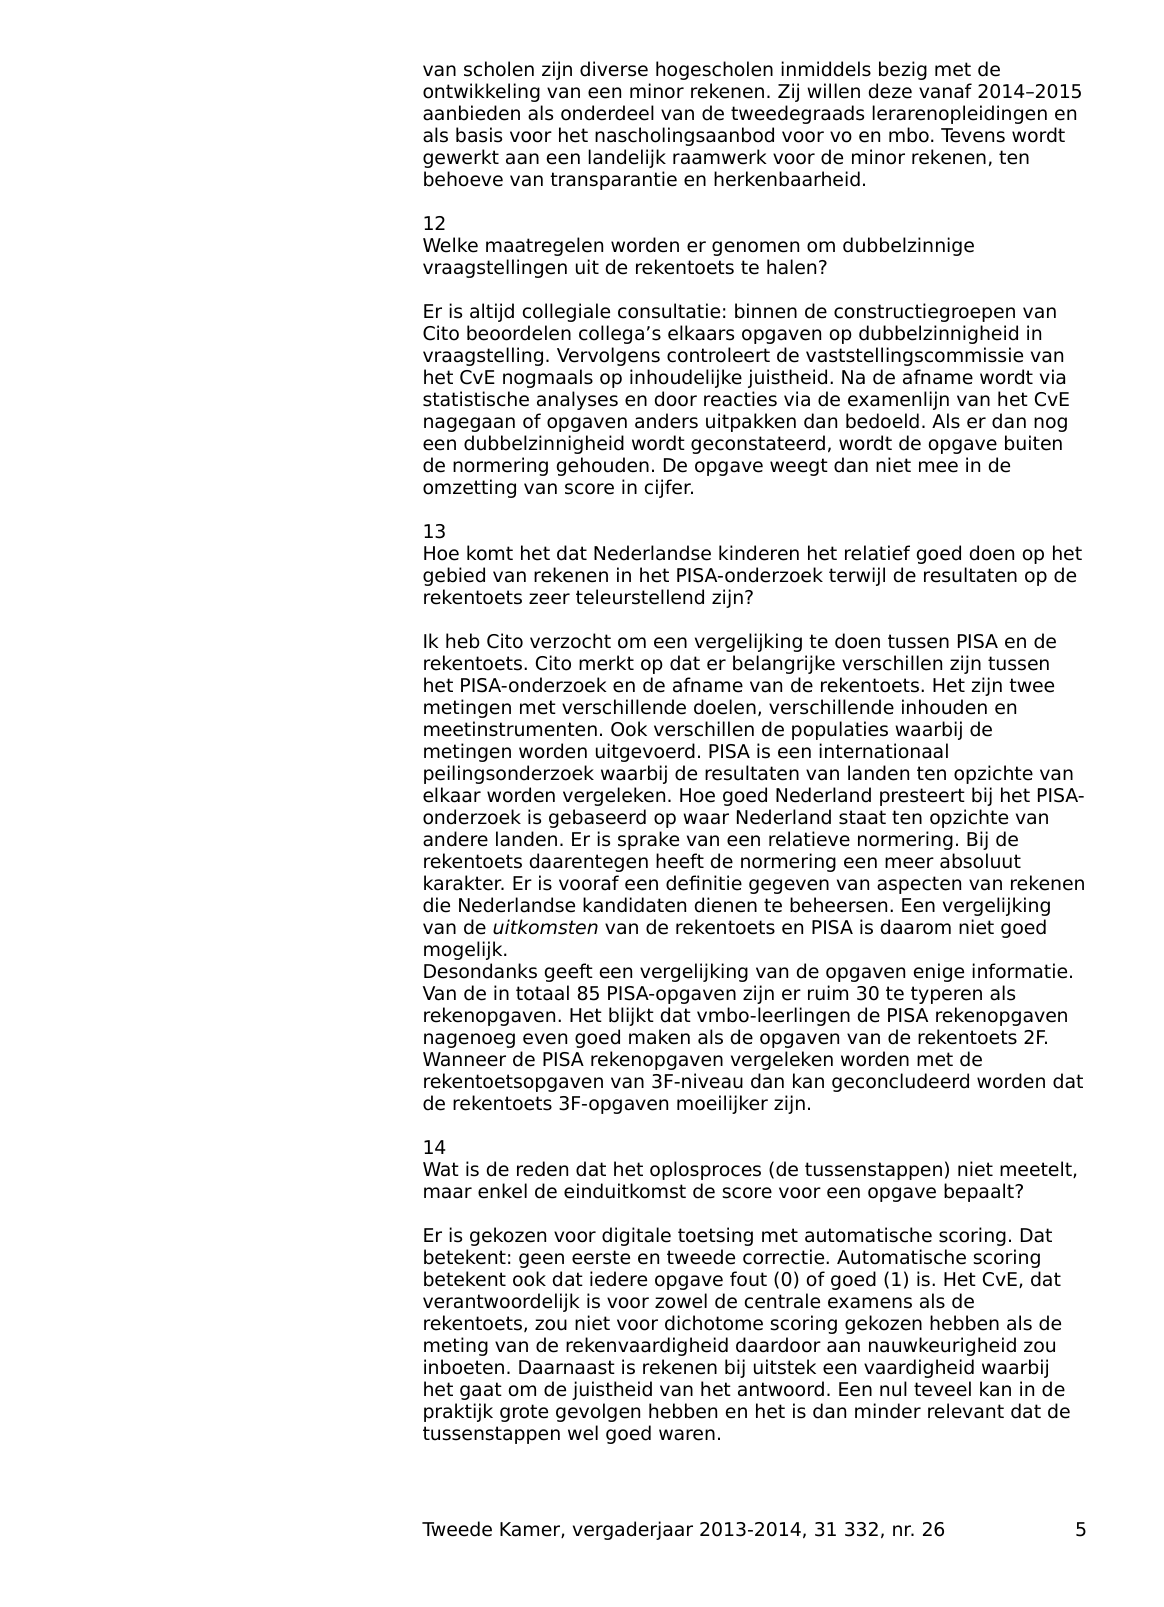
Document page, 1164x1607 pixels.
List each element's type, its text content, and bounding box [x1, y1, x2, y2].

text Welke maatregelen worden er genomen om dubbelzinnige vraagstellingen uit de rekentoets te halen? [422, 235, 1087, 279]
text 12 [422, 213, 1087, 235]
text 14 [422, 1137, 1087, 1159]
text van scholen zijn diverse hogescholen inmiddels bezig met de ontwikkeling van een minor rekenen. Zij willen deze vanaf 2014–2015 aanbieden als onderdeel van de tweedegraads lerarenopleidingen en als basis voor het nascholingsaanbod voor vo en mbo. Tevens wordt gewerkt aan een landelijk raamwerk voor de minor rekenen, ten behoeve van transparantie en herkenbaarheid. [422, 59, 1087, 191]
text Wat is de reden dat het oplosproces (de tussenstappen) niet meetelt, maar enkel de einduitkomst de score voor een opgave bepaalt? [422, 1159, 1087, 1203]
text Desondanks geeft een vergelijking van de opgaven enige informatie. Van de in totaal 85 PISA-opgaven zijn er ruim 30 te typeren als rekenopgaven. Het blijkt dat vmbo-leerlingen de PISA rekenopgaven nagenoeg even goed maken als de opgaven van de rekentoets 2F. Wanneer de PISA rekenopgaven vergeleken worden met de rekentoetsopgaven van 3F-niveau dan kan geconcludeerd worden dat de rekentoets 3F-opgaven moeilijker zijn. [422, 961, 1087, 1115]
text Er is altijd collegiale consultatie: binnen de constructiegroepen van Cito beoordelen collega’s elkaars opgaven op dubbelzinnigheid in vraagstelling. Vervolgens controleert de vaststellingscommissie van het CvE nogmaals op inhoudelijke juistheid. Na de afname wordt via statistische analyses en door reacties via de examenlijn van het CvE nagegaan of opgaven anders uitpakken dan bedoeld. Als er dan nog een dubbelzinnigheid wordt geconstateerd, wordt de opgave buiten de normering gehouden. De opgave weegt dan niet mee in de omzetting van score in cijfer. [422, 301, 1087, 499]
text 13 [422, 521, 1087, 543]
text Hoe komt het dat Nederlandse kinderen het relatief goed doen op het gebied van rekenen in het PISA-onderzoek terwijl de resultaten op de rekentoets zeer teleurstellend zijn? [422, 543, 1087, 609]
text Er is gekozen voor digitale toetsing met automatische scoring. Dat betekent: geen eerste en tweede correctie. Automatische scoring betekent ook dat iedere opgave fout (0) of goed (1) is. Het CvE, dat verantwoordelijk is voor zowel de centrale examens als de rekentoets, zou niet voor dichotome scoring gekozen hebben als de meting van de rekenvaardigheid daardoor aan nauwkeurigheid zou inboeten. Daarnaast is rekenen bij uitstek een vaardigheid waarbij het gaat om de juistheid van het antwoord. Een nul teveel kan in de praktijk grote gevolgen hebben en het is dan minder relevant dat de tussenstappen wel goed waren. [422, 1225, 1087, 1445]
text Ik heb Cito verzocht om een vergelijking te doen tussen PISA en de rekentoets. Cito merkt op dat er belangrijke verschillen zijn tussen het PISA-onderzoek en de afname van de rekentoets. Het zijn twee metingen met verschillende doelen, verschillende inhouden en meetinstrumenten. Ook verschillen de populaties waarbij de metingen worden uitgevoerd. PISA is een internationaal peilingsonderzoek waarbij de resultaten van landen ten opzichte van elkaar worden vergeleken. Hoe goed Nederland presteert bij het PISA-onderzoek is gebaseerd op waar Nederland staat ten opzichte van andere landen. Er is sprake van een relatieve normering. Bij de rekentoets daarentegen heeft de normering een meer absoluut karakter. Er is vooraf een definitie gegeven van aspecten van rekenen die Nederlandse kandidaten dienen te beheersen. Een vergelijking van de uitkomsten van de rekentoets en PISA is daarom niet goed mogelijk. [422, 631, 1087, 961]
